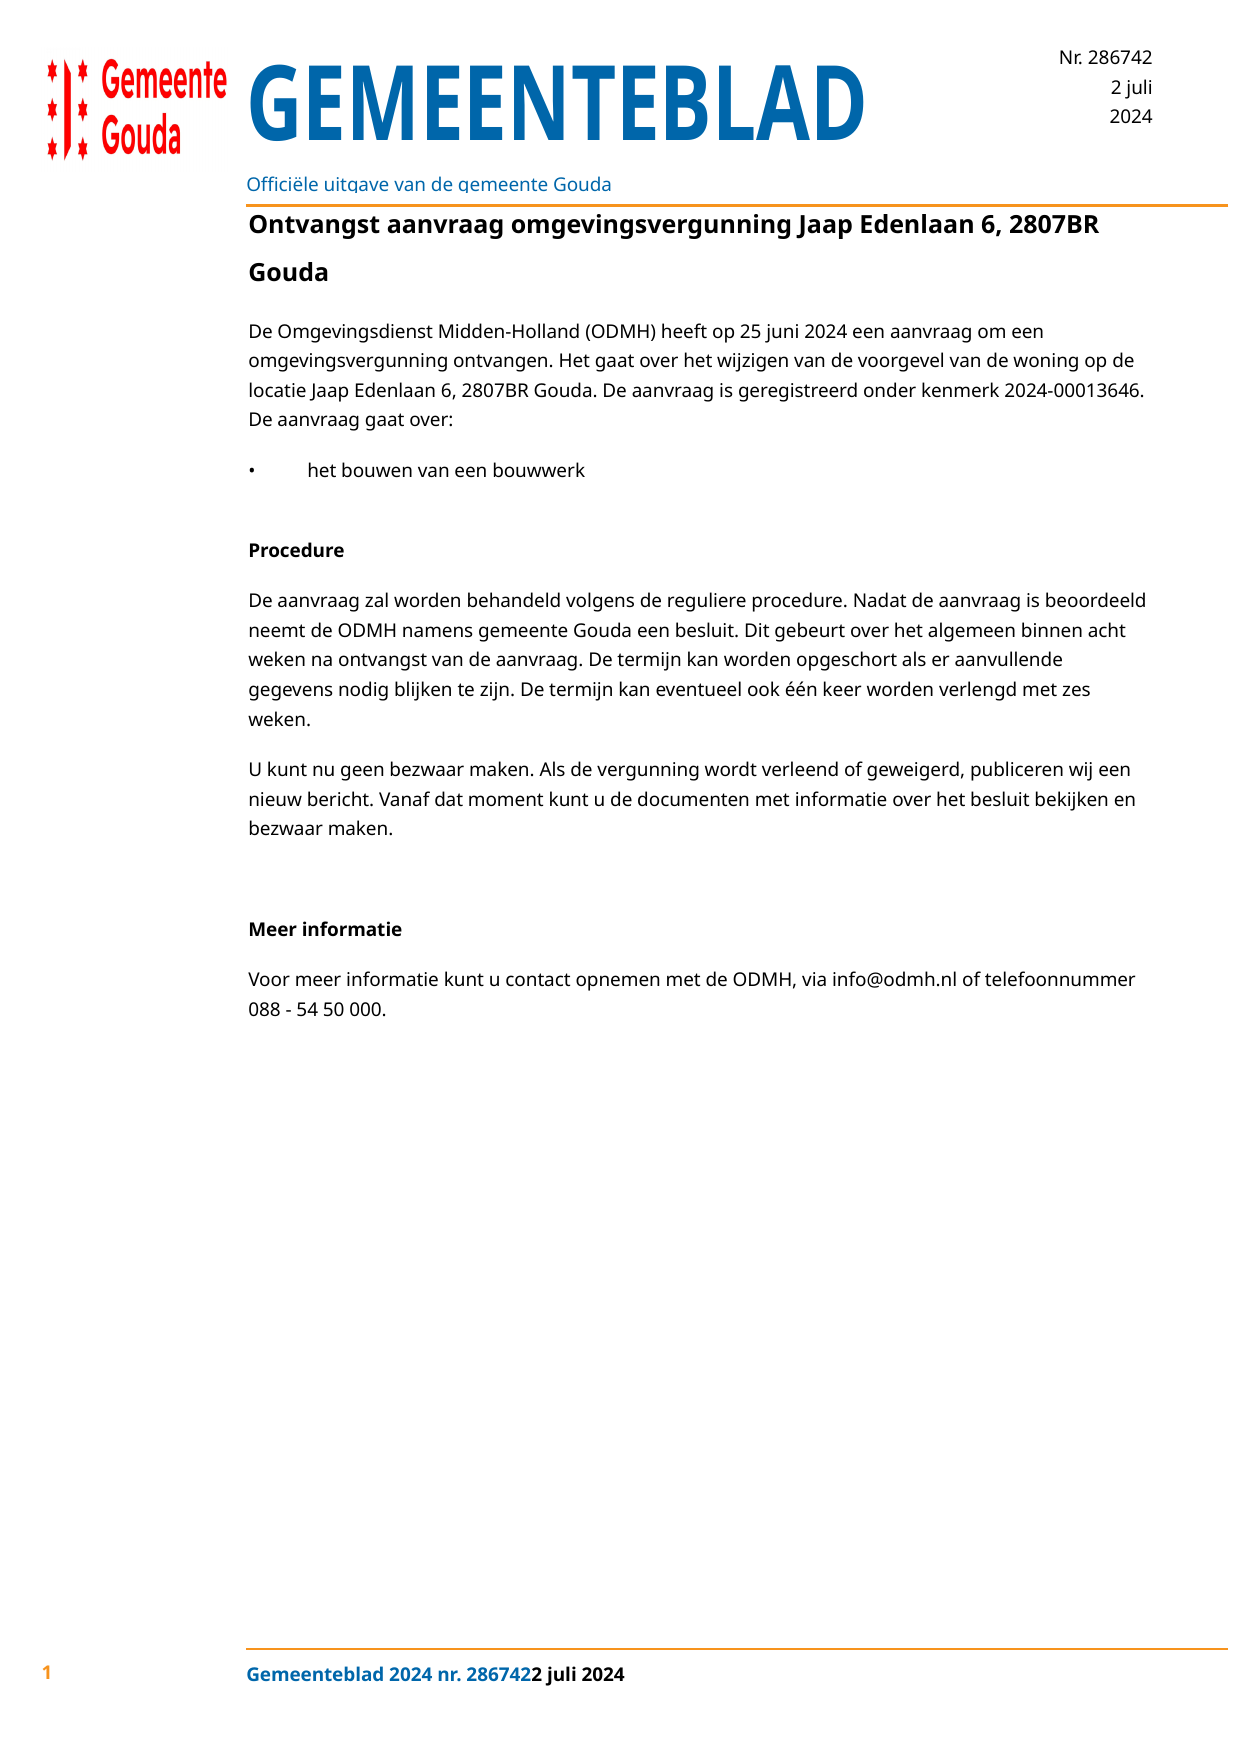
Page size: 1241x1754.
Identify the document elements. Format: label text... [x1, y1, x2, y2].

text Ontvangst aanvraag omgevingsvergunning Jaap Edenlaan 6, 2807BR Gouda [248, 207, 1152, 288]
picture [41, 47, 231, 172]
text Voor meer informatie kunt u contact opnemen met de ODMH, via info@odmh.nl of telefoonnummer 088 - 54 50 000. [248, 967, 1152, 1022]
text Meer informatie [248, 916, 1152, 942]
list het bouwen van een bouwwerk [248, 457, 1152, 483]
text De Omgevingsdienst Midden-Holland (ODMH) heeft op 25 juni 2024 een aanvraag om een omgevingsvergunning ontvangen. Het gaat over het wijzigen van de voorgevel van de woning op de locatie Jaap Edenlaan 6, 2807BR Gouda. De aanvraag is geregistreerd onder kenmerk 2024-00013646. De aanvraag gaat over: [248, 318, 1152, 432]
text Procedure [248, 537, 1152, 563]
text U kunt nu geen bezwaar maken. Als de vergunning wordt verleend of geweigerd, publiceren wij een nieuw bericht. Vanaf dat moment kunt u de documenten met informatie over het besluit bekijken en bezwaar maken. [248, 756, 1152, 841]
text De aanvraag zal worden behandeld volgens de reguliere procedure. Nadat de aanvraag is beoordeeld neemt de ODMH namens gemeente Gouda een besluit. Dit gebeurt over het algemeen binnen acht weken na ontvangst van de aanvraag. De termijn kan worden opgeschort als er aanvullende gegevens nodig blijken te zijn. De termijn kan eventueel ook één keer worden verlengd met zes weken. [248, 587, 1152, 732]
